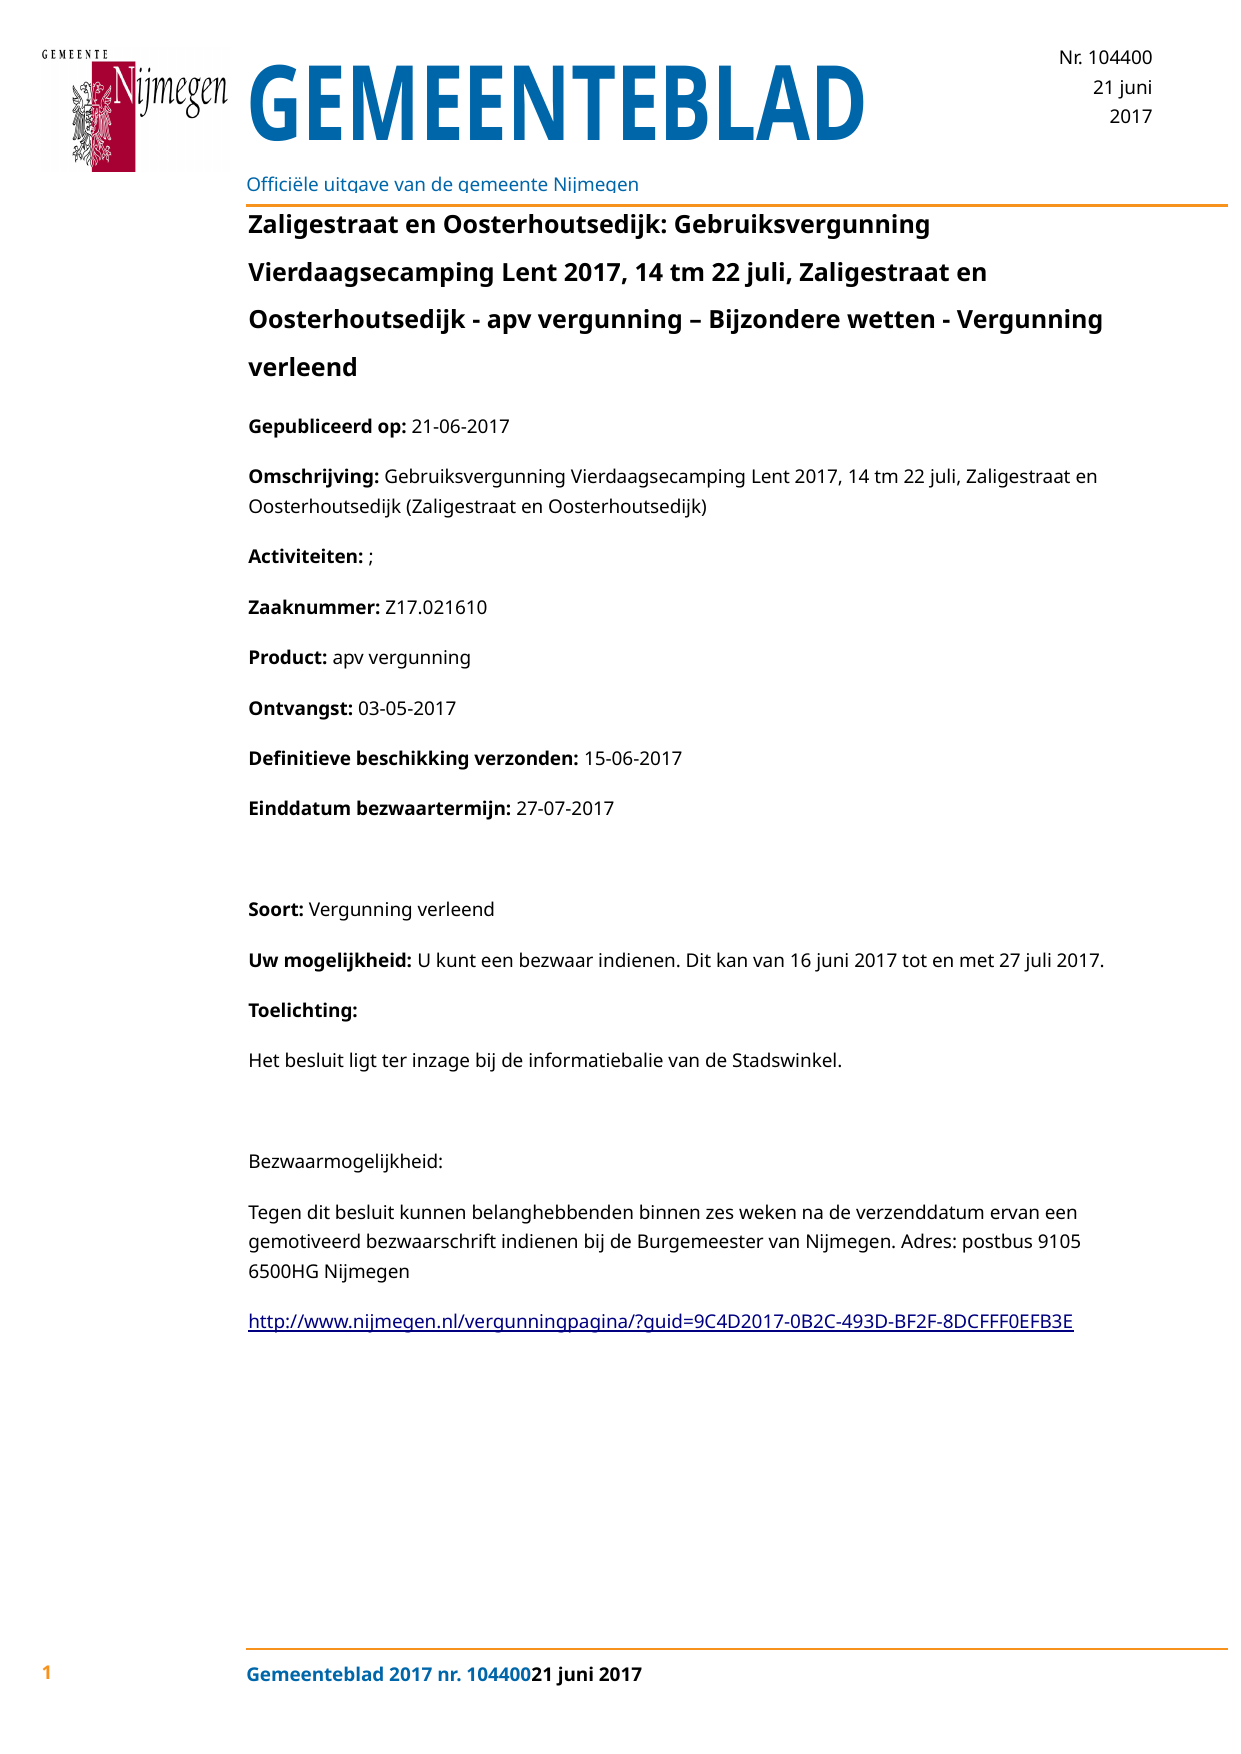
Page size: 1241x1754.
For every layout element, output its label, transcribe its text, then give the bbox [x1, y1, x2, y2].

text Uw mogelijkheid: U kunt een bezwaar indienen. Dit kan van 16 juni 2017 tot en met 27 juli 2017. [248, 947, 1152, 973]
text Het besluit ligt ter inzage bij de informatiebalie van de Stadswinkel. [248, 1048, 1152, 1073]
text Product: apv vergunning [248, 644, 1152, 670]
text Zaligestraat en Oosterhoutsedijk: Gebruiksvergunning Vierdaagsecamping Lent 2017, 14 tm 22 juli, Zaligestraat en Oosterhoutsedijk - apv vergunning – Bijzondere wetten - Vergunning verleend [248, 207, 1152, 384]
text Gepubliceerd op: 21-06-2017 [248, 413, 1152, 439]
picture [41, 47, 231, 172]
text Ontvangst: 03-05-2017 [248, 695, 1152, 721]
text Soort: Vergunning verleend [248, 896, 1152, 922]
text Einddatum bezwaartermijn: 27-07-2017 [248, 796, 1152, 821]
text Zaaknummer: Z17.021610 [248, 594, 1152, 620]
text http://www.nijmegen.nl/vergunningpagina/?guid=9C4D2017-0B2C-493D-BF2F-8DCFFF0EFB3E [248, 1308, 1152, 1334]
text Tegen dit besluit kunnen belanghebbenden binnen zes weken na de verzenddatum ervan een gemotiveerd bezwaarschrift indienen bij de Burgemeester van Nijmegen. Adres: postbus 9105 6500HG Nijmegen [248, 1199, 1152, 1284]
text Definitieve beschikking verzonden: 15-06-2017 [248, 745, 1152, 771]
text Activiteiten: ; [248, 543, 1152, 569]
text Omschrijving: Gebruiksvergunning Vierdaagsecamping Lent 2017, 14 tm 22 juli, Zaligestraat en Oosterhoutsedijk (Zaligestraat en Oosterhoutsedijk) [248, 463, 1152, 519]
text Bezwaarmogelijkheid: [248, 1148, 1152, 1174]
text Toelichting: [248, 997, 1152, 1023]
